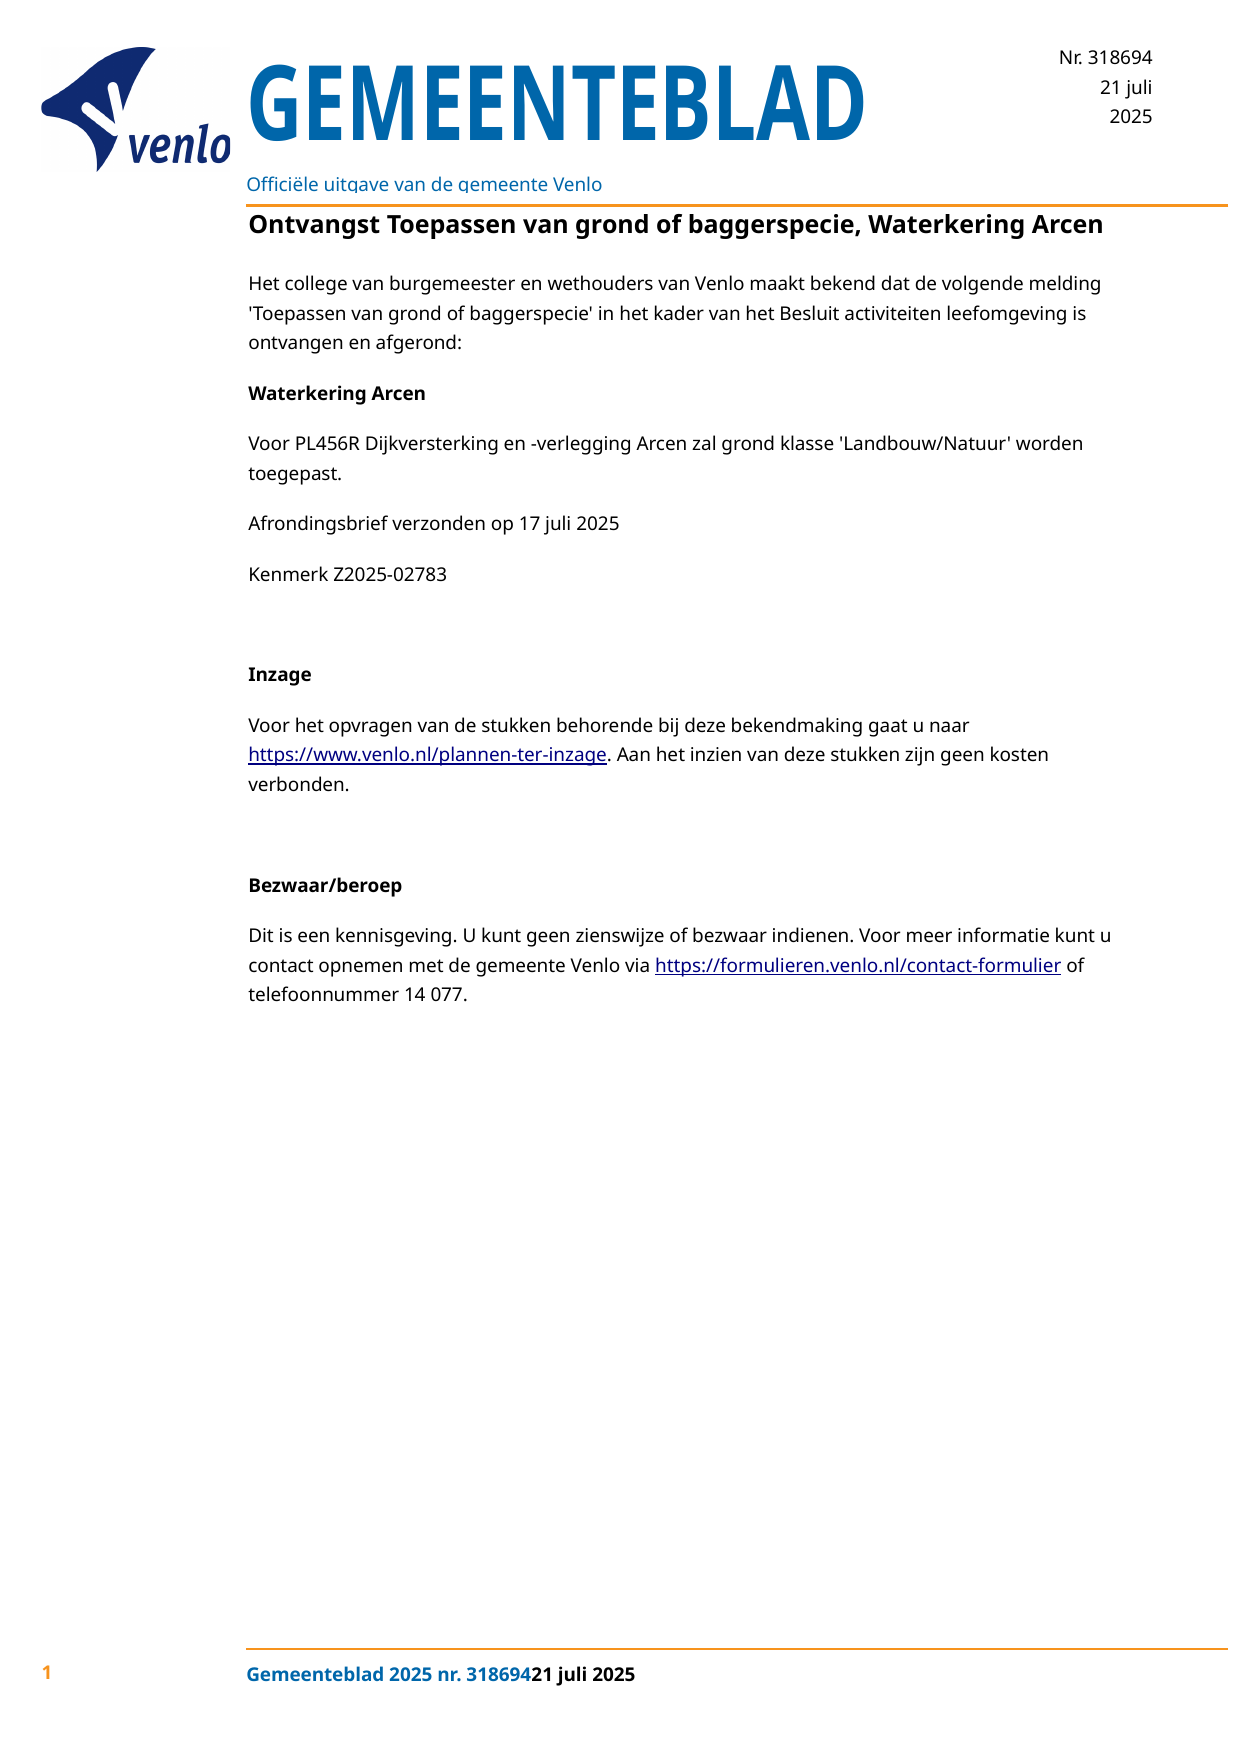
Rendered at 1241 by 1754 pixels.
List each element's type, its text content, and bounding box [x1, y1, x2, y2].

text Het college van burgemeester en wethouders van Venlo maakt bekend dat de volgende melding 'Toepassen van grond of baggerspecie' in het kader van het Besluit activiteiten leefomgeving is ontvangen en afgerond: [248, 270, 1152, 355]
text Voor PL456R Dijkversterking en -verlegging Arcen zal grond klasse 'Landbouw/Natuur' worden toegepast. [248, 430, 1152, 486]
text Ontvangst Toepassen van grond of baggerspecie, Waterkering Arcen [248, 207, 1152, 241]
text Kenmerk Z2025-02783 [248, 561, 1152, 586]
text Inzage [248, 662, 1152, 687]
text Bezwaar/beroep [248, 872, 1152, 898]
picture [41, 47, 231, 172]
text Voor het opvragen van de stukken behorende bij deze bekendmaking gaat u naar https://www.venlo.nl/plannen-ter-inzage. Aan het inzien van deze stukken zijn geen kosten verbonden. [248, 712, 1152, 797]
text Dit is een kennisgeving. U kunt geen zienswijze of bezwaar indienen. Voor meer informatie kunt u contact opnemen met de gemeente Venlo via https://formulieren.venlo.nl/contact-formulier of telefoonnummer 14 077. [248, 922, 1152, 1007]
text Waterkering Arcen [248, 380, 1152, 406]
text Afrondingsbrief verzonden op 17 juli 2025 [248, 510, 1152, 536]
